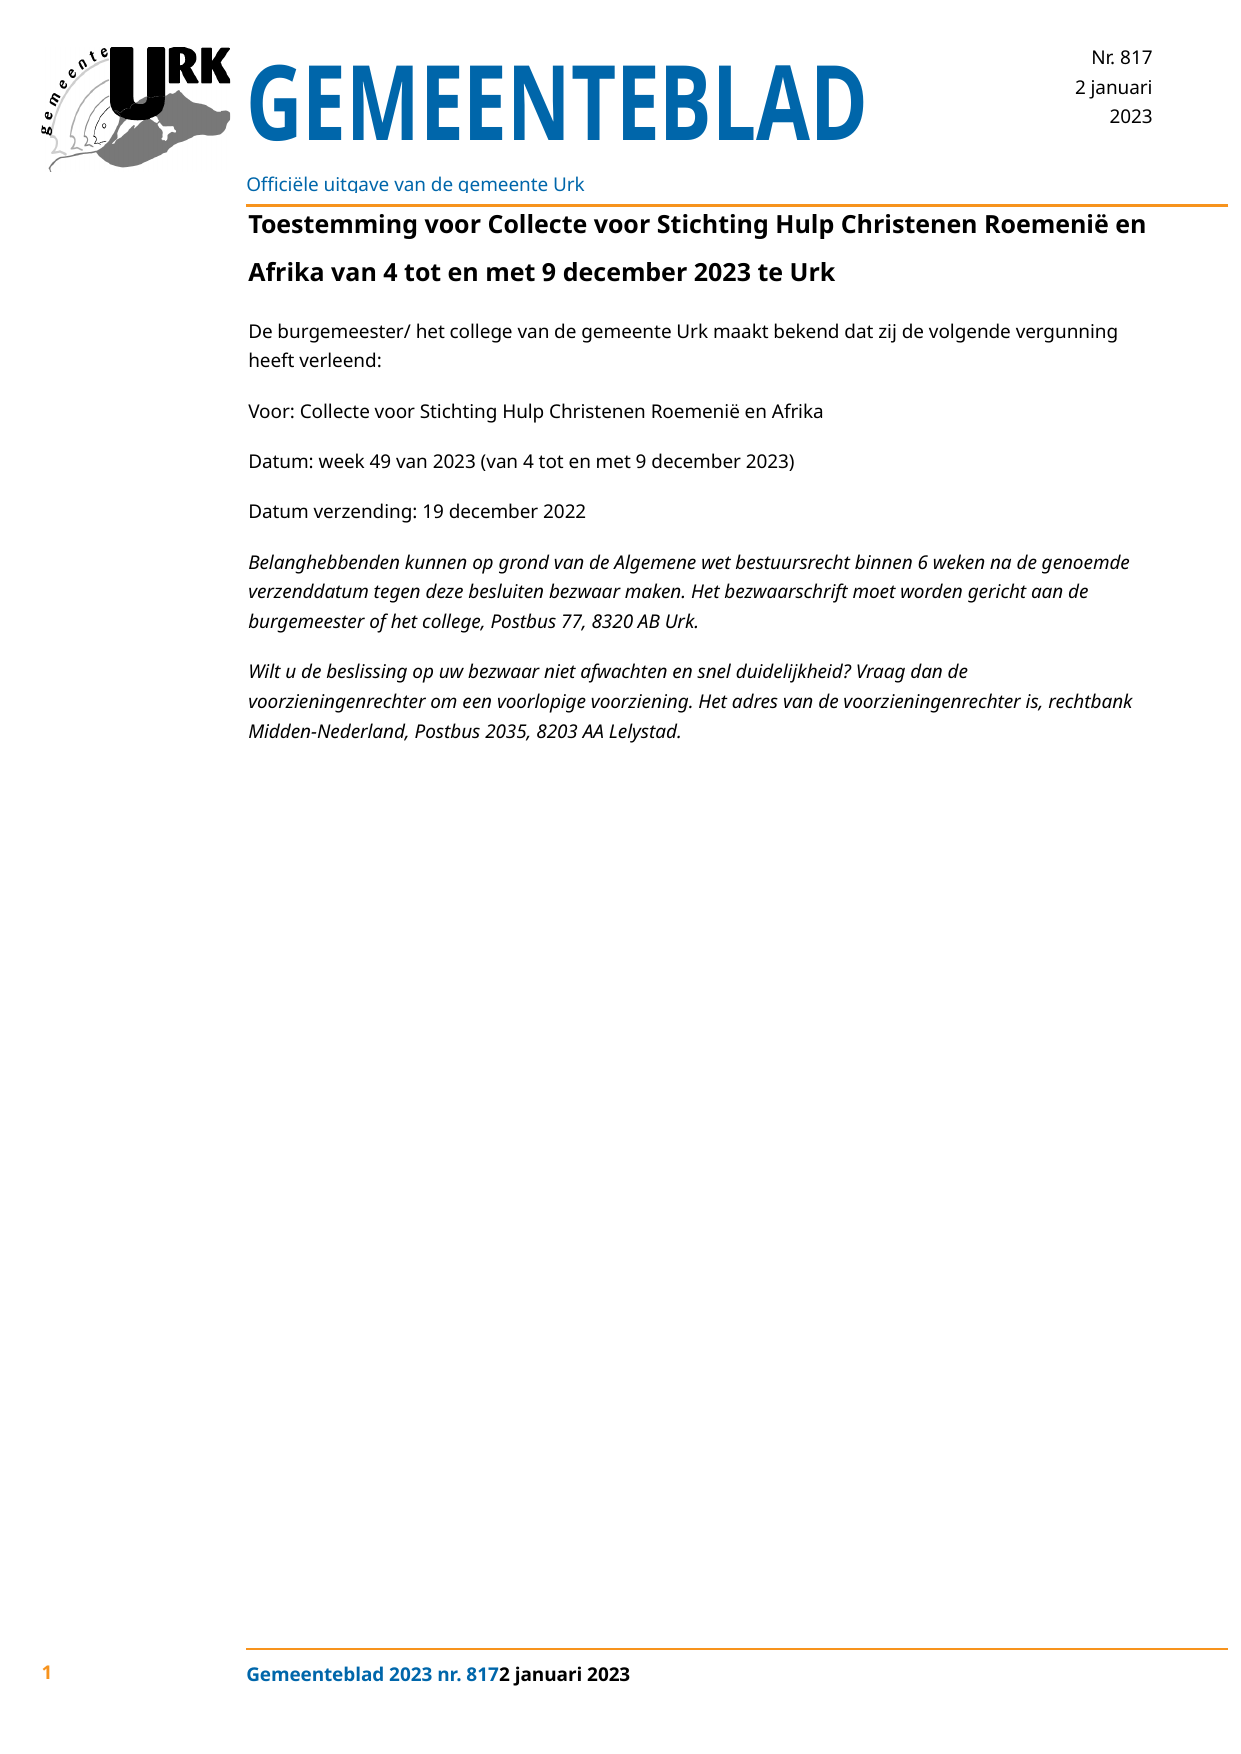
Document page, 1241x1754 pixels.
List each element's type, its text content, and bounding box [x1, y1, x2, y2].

text Datum verzending: 19 december 2022 [248, 499, 1152, 524]
text Voor: Collecte voor Stichting Hulp Christenen Roemenië en Afrika [248, 398, 1152, 424]
text Belanghebbenden kunnen op grond van de Algemene wet bestuursrecht binnen 6 weken na de genoemde verzenddatum tegen deze besluiten bezwaar maken. Het bezwaarschrift moet worden gericht aan de burgemeester of het college, Postbus 77, 8320 AB Urk. [248, 549, 1152, 634]
picture [41, 47, 231, 172]
text Wilt u de beslissing op uw bezwaar niet afwachten en snel duidelijkheid? Vraag dan de voorzieningenrechter om een voorlopige voorziening. Het adres van de voorzieningenrechter is, rechtbank Midden-Nederland, Postbus 2035, 8203 AA Lelystad. [248, 659, 1152, 744]
text De burgemeester/ het college van de gemeente Urk maakt bekend dat zij de volgende vergunning heeft verleend: [248, 318, 1152, 373]
text Datum: week 49 van 2023 (van 4 tot en met 9 december 2023) [248, 448, 1152, 474]
text Toestemming voor Collecte voor Stichting Hulp Christenen Roemenië en Afrika van 4 tot en met 9 december 2023 te Urk [248, 207, 1152, 288]
